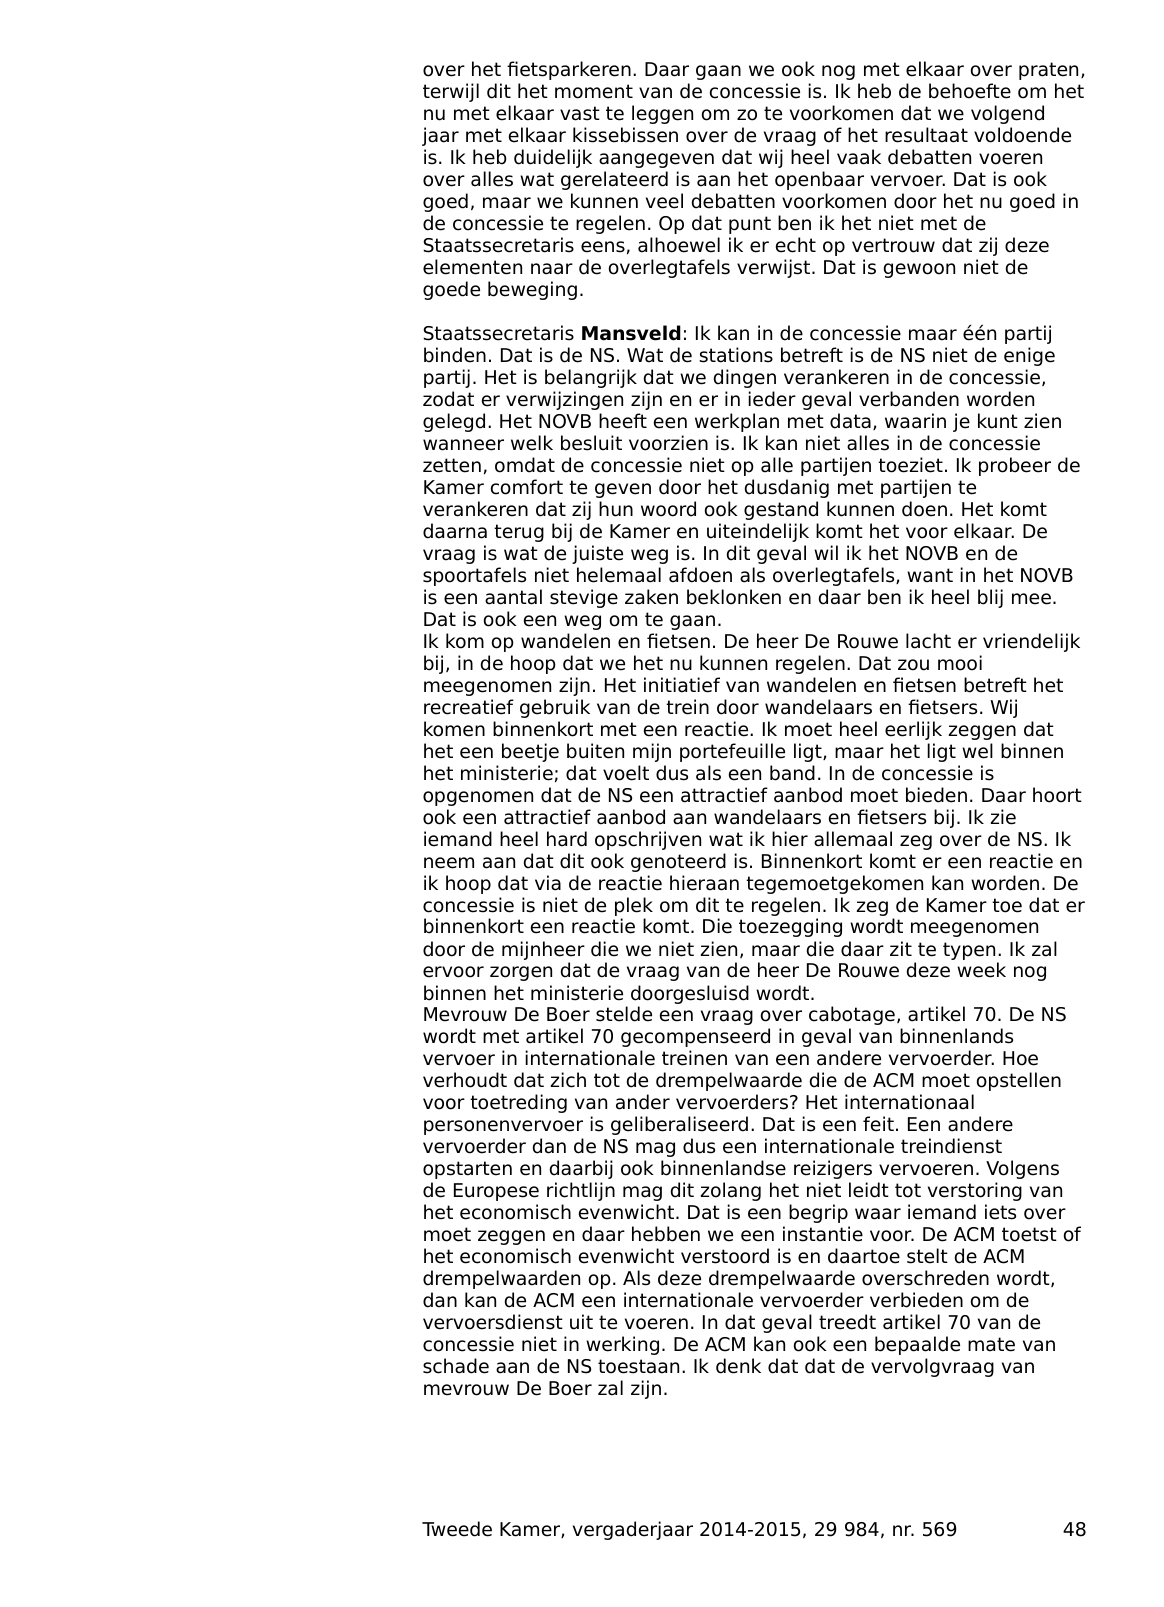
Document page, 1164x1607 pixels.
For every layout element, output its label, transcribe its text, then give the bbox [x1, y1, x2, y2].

text over het fietsparkeren. Daar gaan we ook nog met elkaar over praten, terwijl dit het moment van de concessie is. Ik heb de behoefte om het nu met elkaar vast te leggen om zo te voorkomen dat we volgend jaar met elkaar kissebissen over de vraag of het resultaat voldoende is. Ik heb duidelijk aangegeven dat wij heel vaak debatten voeren over alles wat gerelateerd is aan het openbaar vervoer. Dat is ook goed, maar we kunnen veel debatten voorkomen door het nu goed in de concessie te regelen. Op dat punt ben ik het niet met de Staatssecretaris eens, alhoewel ik er echt op vertrouw dat zij deze elementen naar de overlegtafels verwijst. Dat is gewoon niet de goede beweging. [422, 59, 1087, 301]
text Ik kom op wandelen en fietsen. De heer De Rouwe lacht er vriendelijk bij, in de hoop dat we het nu kunnen regelen. Dat zou mooi meegenomen zijn. Het initiatief van wandelen en fietsen betreft het recreatief gebruik van de trein door wandelaars en fietsers. Wij komen binnenkort met een reactie. Ik moet heel eerlijk zeggen dat het een beetje buiten mijn portefeuille ligt, maar het ligt wel binnen het ministerie; dat voelt dus als een band. In de concessie is opgenomen dat de NS een attractief aanbod moet bieden. Daar hoort ook een attractief aanbod aan wandelaars en fietsers bij. Ik zie iemand heel hard opschrijven wat ik hier allemaal zeg over de NS. Ik neem aan dat dit ook genoteerd is. Binnenkort komt er een reactie en ik hoop dat via de reactie hieraan tegemoetgekomen kan worden. De concessie is niet de plek om dit te regelen. Ik zeg de Kamer toe dat er binnenkort een reactie komt. Die toezegging wordt meegenomen door de mijnheer die we niet zien, maar die daar zit te typen. Ik zal ervoor zorgen dat de vraag van de heer De Rouwe deze week nog binnen het ministerie doorgesluisd wordt. [422, 631, 1087, 1004]
text Staatssecretaris Mansveld: Ik kan in de concessie maar één partij binden. Dat is de NS. Wat de stations betreft is de NS niet de enige partij. Het is belangrijk dat we dingen verankeren in de concessie, zodat er verwijzingen zijn en er in ieder geval verbanden worden gelegd. Het NOVB heeft een werkplan met data, waarin je kunt zien wanneer welk besluit voorzien is. Ik kan niet alles in de concessie zetten, omdat de concessie niet op alle partijen toeziet. Ik probeer de Kamer comfort te geven door het dusdanig met partijen te verankeren dat zij hun woord ook gestand kunnen doen. Het komt daarna terug bij de Kamer en uiteindelijk komt het voor elkaar. De vraag is wat de juiste weg is. In dit geval wil ik het NOVB en de spoortafels niet helemaal afdoen als overlegtafels, want in het NOVB is een aantal stevige zaken beklonken en daar ben ik heel blij mee. Dat is ook een weg om te gaan. [422, 323, 1087, 631]
text Mevrouw De Boer stelde een vraag over cabotage, artikel 70. De NS wordt met artikel 70 gecompenseerd in geval van binnenlands vervoer in internationale treinen van een andere vervoerder. Hoe verhoudt dat zich tot de drempelwaarde die de ACM moet opstellen voor toetreding van ander vervoerders? Het internationaal personenvervoer is geliberaliseerd. Dat is een feit. Een andere vervoerder dan de NS mag dus een internationale treindienst opstarten en daarbij ook binnenlandse reizigers vervoeren. Volgens de Europese richtlijn mag dit zolang het niet leidt tot verstoring van het economisch evenwicht. Dat is een begrip waar iemand iets over moet zeggen en daar hebben we een instantie voor. De ACM toetst of het economisch evenwicht verstoord is en daartoe stelt de ACM drempelwaarden op. Als deze drempelwaarde overschreden wordt, dan kan de ACM een internationale vervoerder verbieden om de vervoersdienst uit te voeren. In dat geval treedt artikel 70 van de concessie niet in werking. De ACM kan ook een bepaalde mate van schade aan de NS toestaan. Ik denk dat dat de vervolgvraag van mevrouw De Boer zal zijn. [422, 1004, 1087, 1400]
